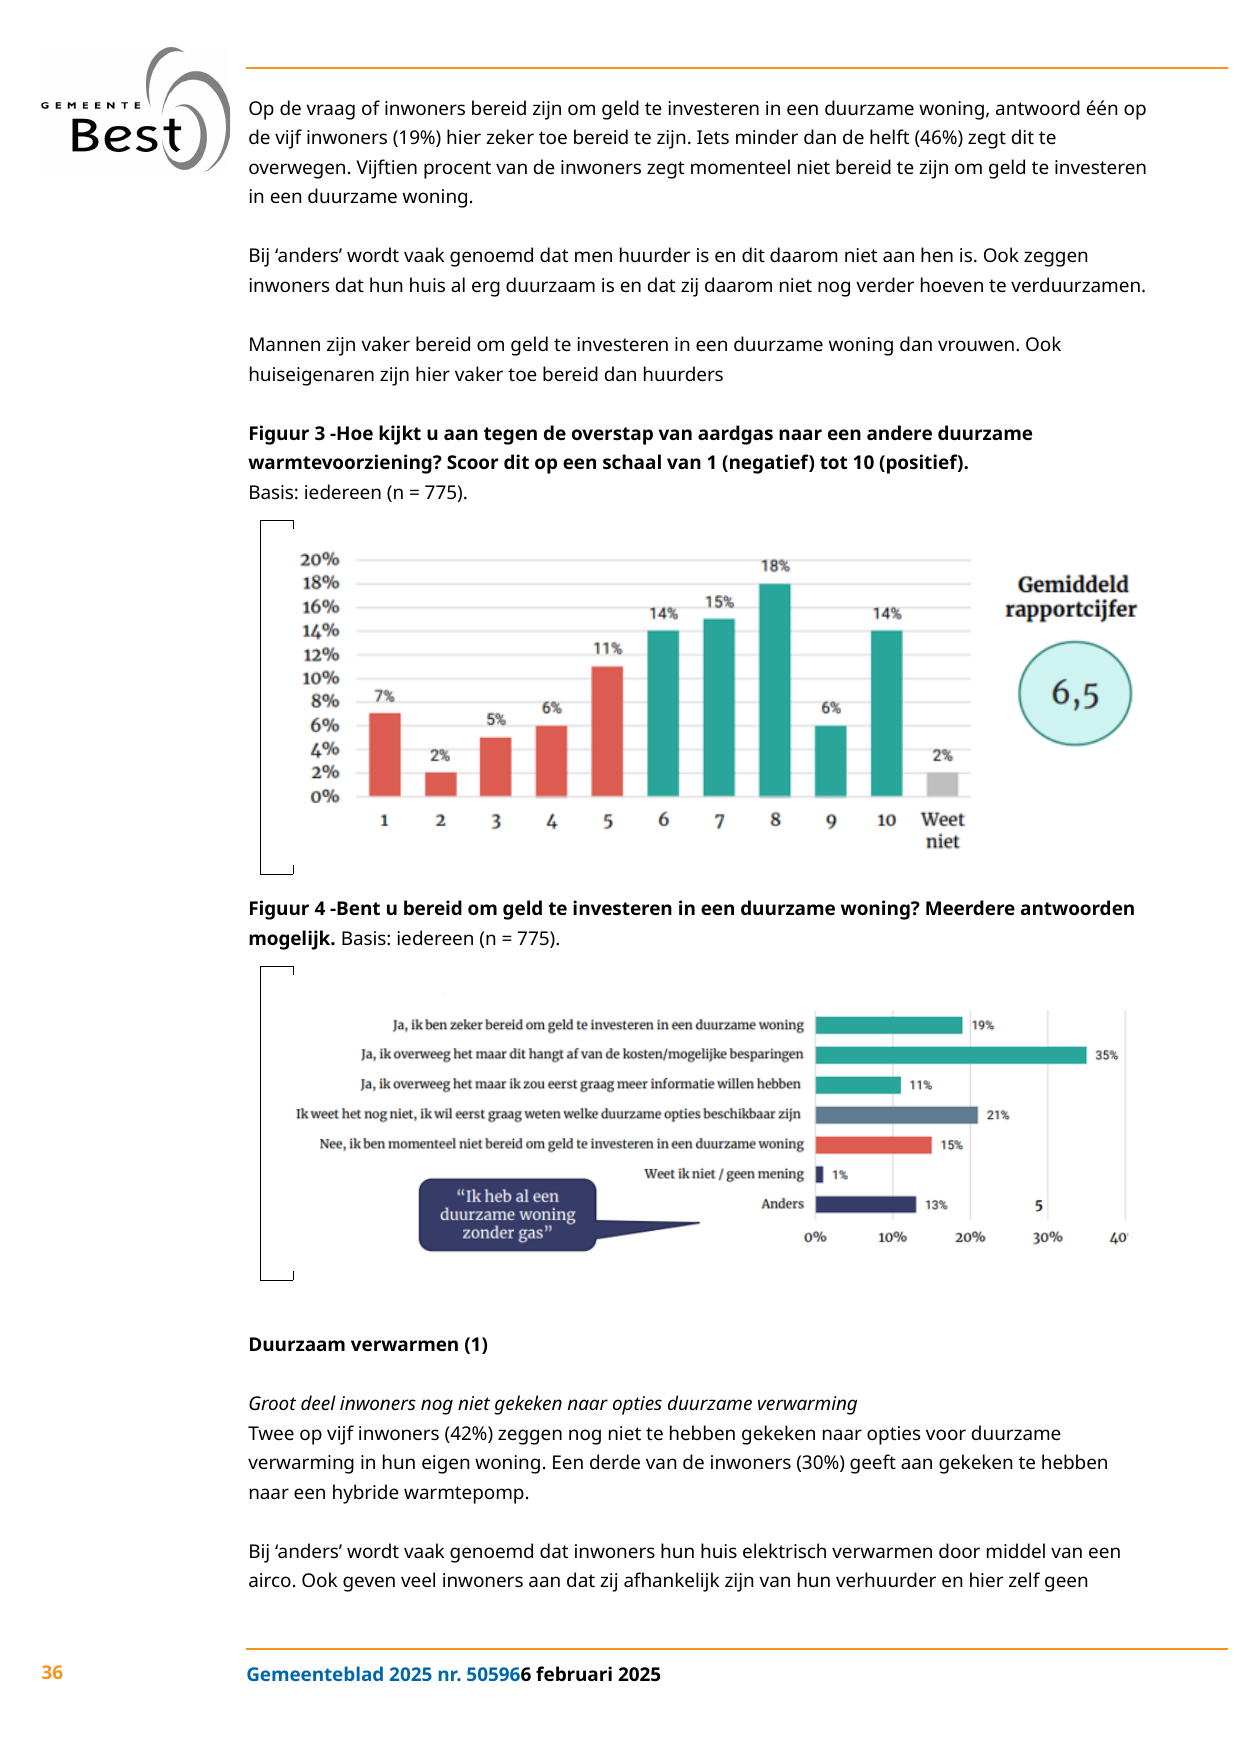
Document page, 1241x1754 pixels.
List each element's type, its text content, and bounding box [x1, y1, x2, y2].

text Basis: iedereen (n = 775). [248, 479, 1152, 504]
picture [268, 529, 1173, 865]
text Bij ‘anders’ wordt vaak genoemd dat inwoners hun huis elektrisch verwarmen door middel van een airco. Ook geven veel inwoners aan dat zij afhankelijk zijn van hun verhuurder en hier zelf geen [248, 1538, 1152, 1593]
text Figuur 3 -Hoe kijkt u aan tegen de overstap van aardgas naar een andere duurzame warmtevoorziening? Scoor dit op een schaal van 1 (negatief) tot 10 (positief). [248, 420, 1152, 475]
text Figuur 4 -Bent u bereid om geld te investeren in een duurzame woning? Meerdere antwoorden mogelijk. Basis: iedereen (n = 775). [248, 895, 1152, 951]
text Bij ‘anders’ wordt vaak genoemd dat men huurder is en dit daarom niet aan hen is. Ook zeggen inwoners dat hun huis al erg duurzaam is en dat zij daarom niet nog verder hoeven te verduurzamen. [248, 243, 1152, 298]
text Op de vraag of inwoners bereid zijn om geld te investeren in een duurzame woning, antwoord één op de vijf inwoners (19%) hier zeker toe bereid te zijn. Iets minder dan de helft (46%) zegt dit te overwegen. Vijftien procent van de inwoners zegt momenteel niet bereid te zijn om geld te investeren in een duurzame woning. [248, 95, 1152, 209]
text Groot deel inwoners nog niet gekeken naar opties duurzame verwarming [248, 1390, 1152, 1416]
picture [268, 975, 1155, 1271]
table_header Mannen zijn vaker bereid om geld te investeren in een duurzame woning dan vrouwen. Ook huiseigenaren zijn hier vaker toe bereid dan huurders [248, 332, 1152, 387]
text Duurzaam verwarmen (1) [248, 1331, 1152, 1357]
text Twee op vijf inwoners (42%) zeggen nog niet te hebben gekeken naar opties voor duurzame verwarming in hun eigen woning. Een derde van de inwoners (30%) geeft aan gekeken te hebben naar een hybride warmtepomp. [248, 1420, 1152, 1504]
picture [41, 47, 231, 172]
